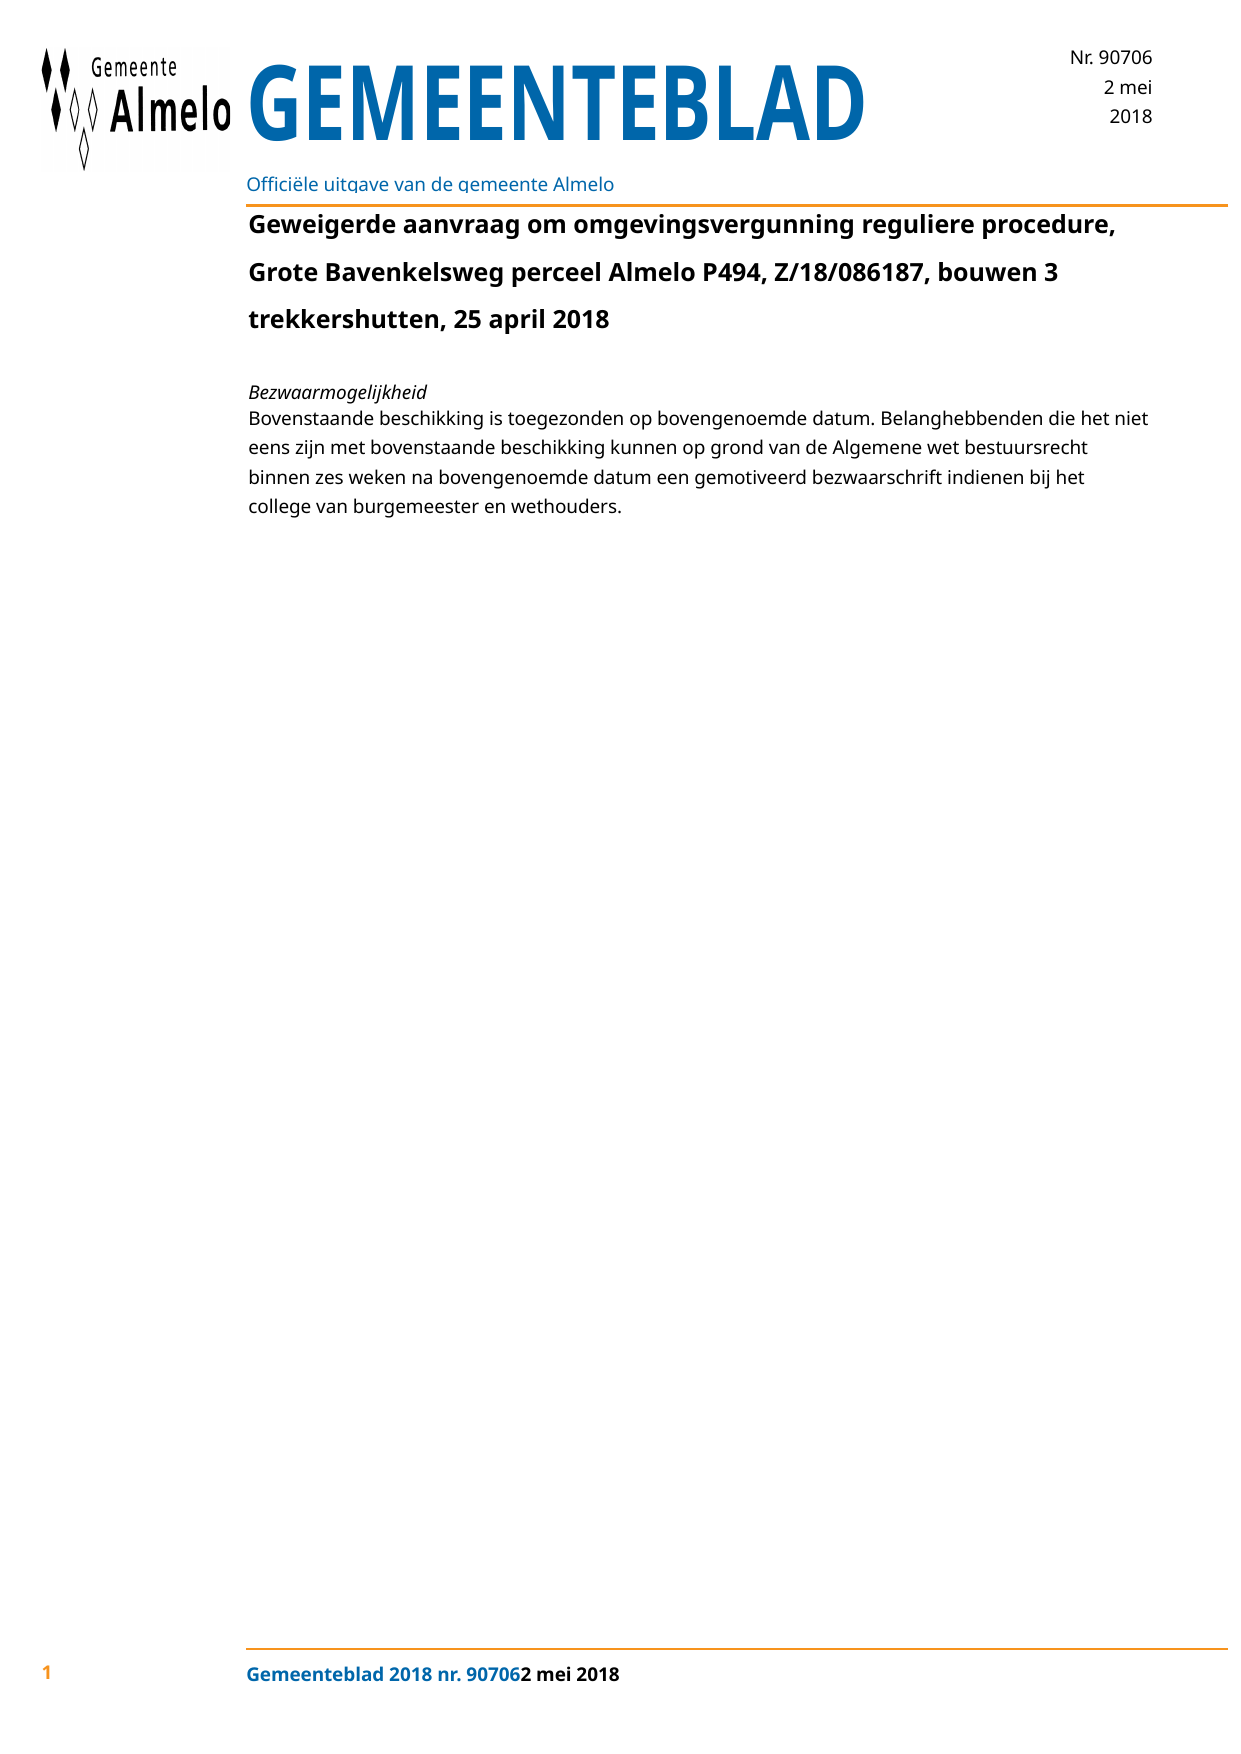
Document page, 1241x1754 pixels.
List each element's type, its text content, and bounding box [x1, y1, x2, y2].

picture [41, 47, 231, 172]
text Bezwaarmogelijkheid [248, 379, 1152, 405]
text Bovenstaande beschikking is toegezonden op bovengenoemde datum. Belanghebbenden die het niet eens zijn met bovenstaande beschikking kunnen op grond van de Algemene wet bestuursrecht binnen zes weken na bovengenoemde datum een gemotiveerd bezwaarschrift indienen bij het college van burgemeester en wethouders. [248, 405, 1152, 519]
text Geweigerde aanvraag om omgevingsvergunning reguliere procedure, Grote Bavenkelsweg perceel Almelo P494, Z/18/086187, bouwen 3 trekkershutten, 25 april 2018 [248, 207, 1152, 336]
